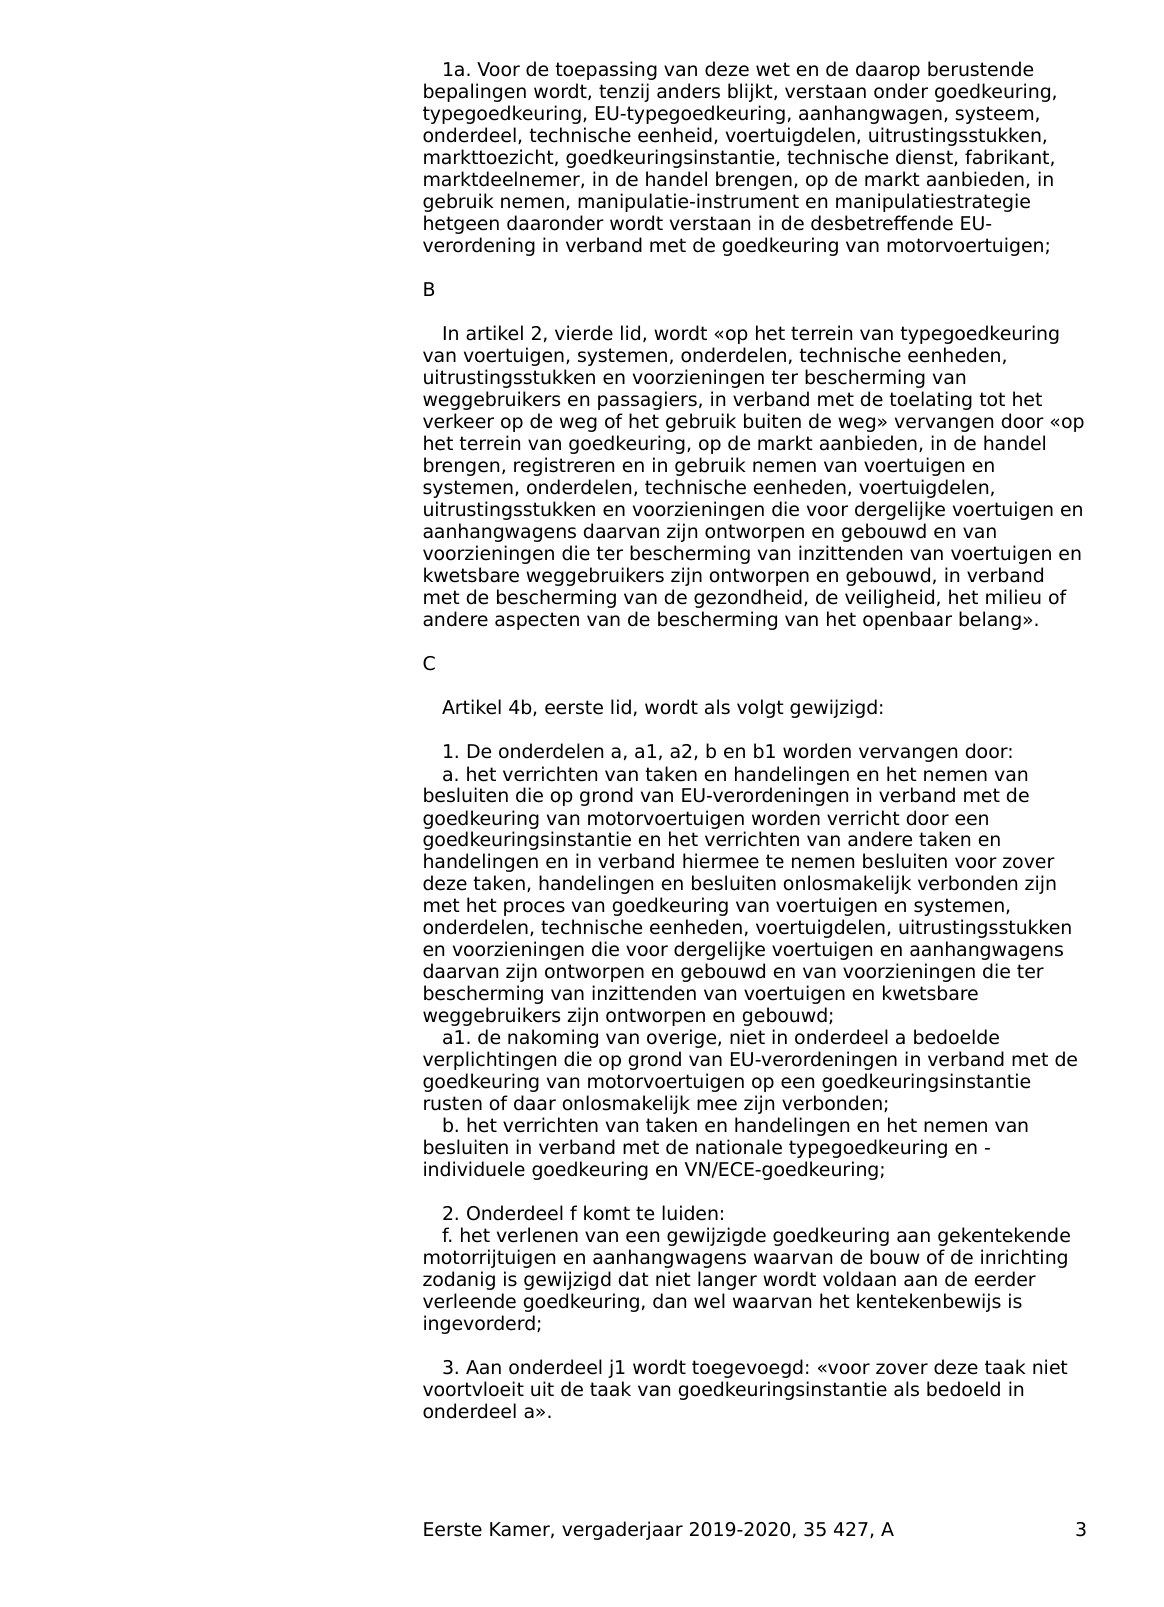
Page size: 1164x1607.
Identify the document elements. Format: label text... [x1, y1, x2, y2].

text 1a. Voor de toepassing van deze wet en de daarop berustende bepalingen wordt, tenzij anders blijkt, verstaan onder goedkeuring, typegoedkeuring, EU-typegoedkeuring, aanhangwagen, systeem, onderdeel, technische eenheid, voertuigdelen, uitrustingsstukken, markttoezicht, goedkeuringsinstantie, technische dienst, fabrikant, marktdeelnemer, in de handel brengen, op de markt aanbieden, in gebruik nemen, manipulatie-instrument en manipulatiestrategie hetgeen daaronder wordt verstaan in de desbetreffende EU-verordening in verband met de goedkeuring van motorvoertuigen; [422, 59, 1087, 257]
text a. het verrichten van taken en handelingen en het nemen van besluiten die op grond van EU-verordeningen in verband met de goedkeuring van motorvoertuigen worden verricht door een goedkeuringsinstantie en het verrichten van andere taken en handelingen en in verband hiermee te nemen besluiten voor zover deze taken, handelingen en besluiten onlosmakelijk verbonden zijn met het proces van goedkeuring van voertuigen en systemen, onderdelen, technische eenheden, voertuigdelen, uitrustingsstukken en voorzieningen die voor dergelijke voertuigen en aanhangwagens daarvan zijn ontworpen en gebouwd en van voorzieningen die ter bescherming van inzittenden van voertuigen en kwetsbare weggebruikers zijn ontworpen en gebouwd; [422, 763, 1087, 1027]
text C [422, 653, 1087, 675]
text 3. Aan onderdeel j1 wordt toegevoegd: «voor zover deze taak niet voortvloeit uit de taak van goedkeuringsinstantie als bedoeld in onderdeel a». [422, 1357, 1087, 1423]
text b. het verrichten van taken en handelingen en het nemen van besluiten in verband met de nationale typegoedkeuring en -individuele goedkeuring en VN/ECE-goedkeuring; [422, 1115, 1087, 1181]
text f. het verlenen van een gewijzigde goedkeuring aan gekentekende motorrijtuigen en aanhangwagens waarvan de bouw of de inrichting zodanig is gewijzigd dat niet langer wordt voldaan aan de eerder verleende goedkeuring, dan wel waarvan het kentekenbewijs is ingevorderd; [422, 1225, 1087, 1335]
text B [422, 279, 1087, 301]
text 2. Onderdeel f komt te luiden: [422, 1203, 1087, 1225]
text In artikel 2, vierde lid, wordt «op het terrein van typegoedkeuring van voertuigen, systemen, onderdelen, technische eenheden, uitrustingsstukken en voorzieningen ter bescherming van weggebruikers en passagiers, in verband met de toelating tot het verkeer op de weg of het gebruik buiten de weg» vervangen door «op het terrein van goedkeuring, op de markt aanbieden, in de handel brengen, registreren en in gebruik nemen van voertuigen en systemen, onderdelen, technische eenheden, voertuigdelen, uitrustingsstukken en voorzieningen die voor dergelijke voertuigen en aanhangwagens daarvan zijn ontworpen en gebouwd en van voorzieningen die ter bescherming van inzittenden van voertuigen en kwetsbare weggebruikers zijn ontworpen en gebouwd, in verband met de bescherming van de gezondheid, de veiligheid, het milieu of andere aspecten van de bescherming van het openbaar belang». [422, 323, 1087, 631]
text Artikel 4b, eerste lid, wordt als volgt gewijzigd: [422, 697, 1087, 719]
text a1. de nakoming van overige, niet in onderdeel a bedoelde verplichtingen die op grond van EU-verordeningen in verband met de goedkeuring van motorvoertuigen op een goedkeuringsinstantie rusten of daar onlosmakelijk mee zijn verbonden; [422, 1027, 1087, 1115]
text 1. De onderdelen a, a1, a2, b en b1 worden vervangen door: [422, 741, 1087, 763]
